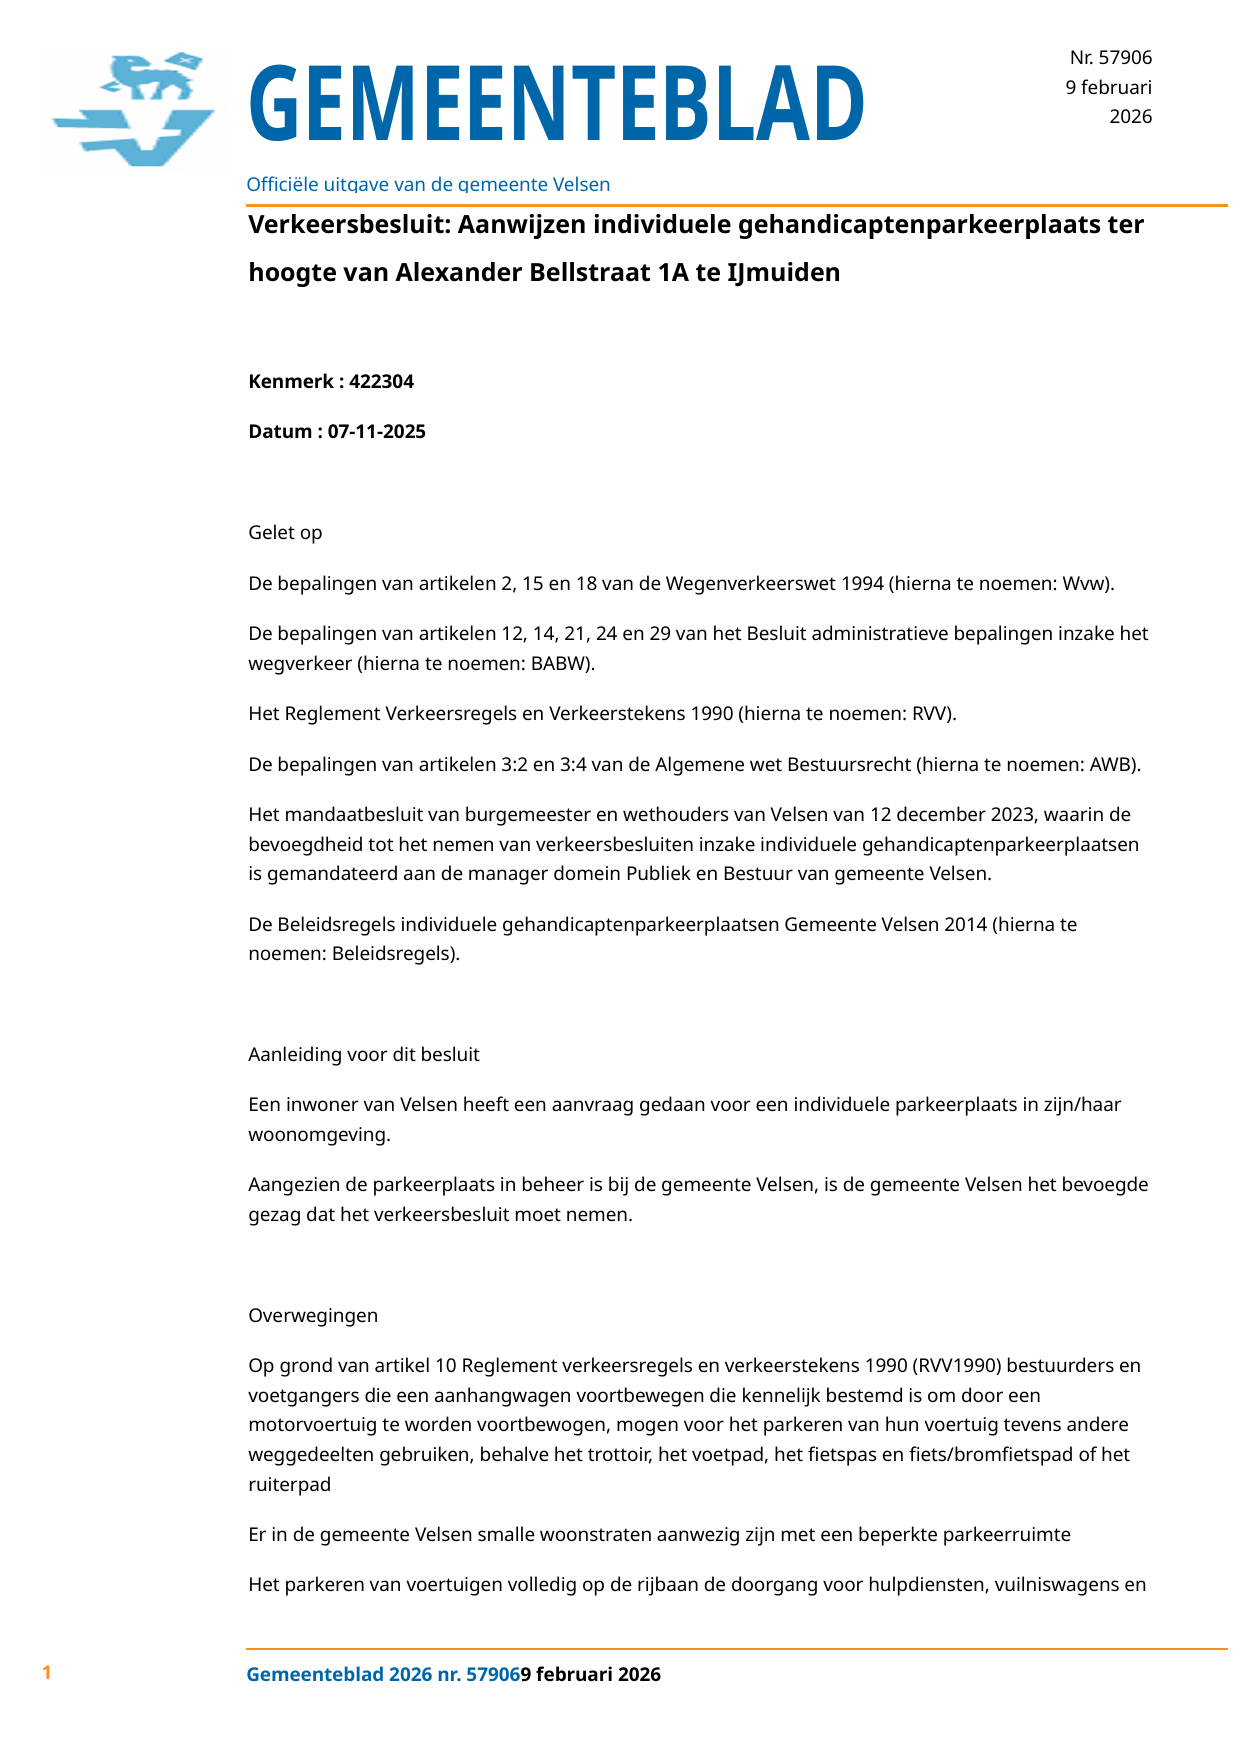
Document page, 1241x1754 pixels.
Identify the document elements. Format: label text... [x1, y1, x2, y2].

text De Beleidsregels individuele gehandicaptenparkeerplaatsen Gemeente Velsen 2014 (hierna te noemen: Beleidsregels). [248, 911, 1152, 966]
text Gelet op [248, 519, 1152, 545]
text Aanleiding voor dit besluit [248, 1041, 1152, 1067]
picture [41, 47, 231, 172]
text Er in de gemeente Velsen smalle woonstraten aanwezig zijn met een beperkte parkeerruimte [248, 1521, 1152, 1547]
text Datum : 07-11-2025 [248, 419, 1152, 444]
text Op grond van artikel 10 Reglement verkeersregels en verkeerstekens 1990 (RVV1990) bestuurders en voetgangers die een aanhangwagen voortbewegen die kennelijk bestemd is om door een motorvoertuig te worden voortbewogen, mogen voor het parkeren van hun voertuig tevens andere weggedeelten gebruiken, behalve het trottoir, het voetpad, het fietspas en fiets/bromfietspad of het ruiterpad [248, 1352, 1152, 1497]
text Het Reglement Verkeersregels en Verkeerstekens 1990 (hierna te noemen: RVV). [248, 700, 1152, 726]
text Aangezien de parkeerplaats in beheer is bij de gemeente Velsen, is de gemeente Velsen het bevoegde gezag dat het verkeersbesluit moet nemen. [248, 1172, 1152, 1227]
text Overwegingen [248, 1302, 1152, 1328]
text De bepalingen van artikelen 12, 14, 21, 24 en 29 van het Besluit administratieve bepalingen inzake het wegverkeer (hierna te noemen: BABW). [248, 620, 1152, 676]
text Verkeersbesluit: Aanwijzen individuele gehandicaptenparkeerplaats ter hoogte van Alexander Bellstraat 1A te IJmuiden [248, 207, 1152, 288]
text Het mandaatbesluit van burgemeester en wethouders van Velsen van 12 december 2023, waarin de bevoegdheid tot het nemen van verkeersbesluiten inzake individuele gehandicaptenparkeerplaatsen is gemandateerd aan de manager domein Publiek en Bestuur van gemeente Velsen. [248, 801, 1152, 886]
text De bepalingen van artikelen 2, 15 en 18 van de Wegenverkeerswet 1994 (hierna te noemen: Wvw). [248, 570, 1152, 596]
text Het parkeren van voertuigen volledig op de rijbaan de doorgang voor hulpdiensten, vuilniswagens en [248, 1572, 1152, 1597]
text Kenmerk : 422304 [248, 368, 1152, 394]
text De bepalingen van artikelen 3:2 en 3:4 van de Algemene wet Bestuursrecht (hierna te noemen: AWB). [248, 751, 1152, 777]
text Een inwoner van Velsen heeft een aanvraag gedaan voor een individuele parkeerplaats in zijn/haar woonomgeving. [248, 1092, 1152, 1147]
